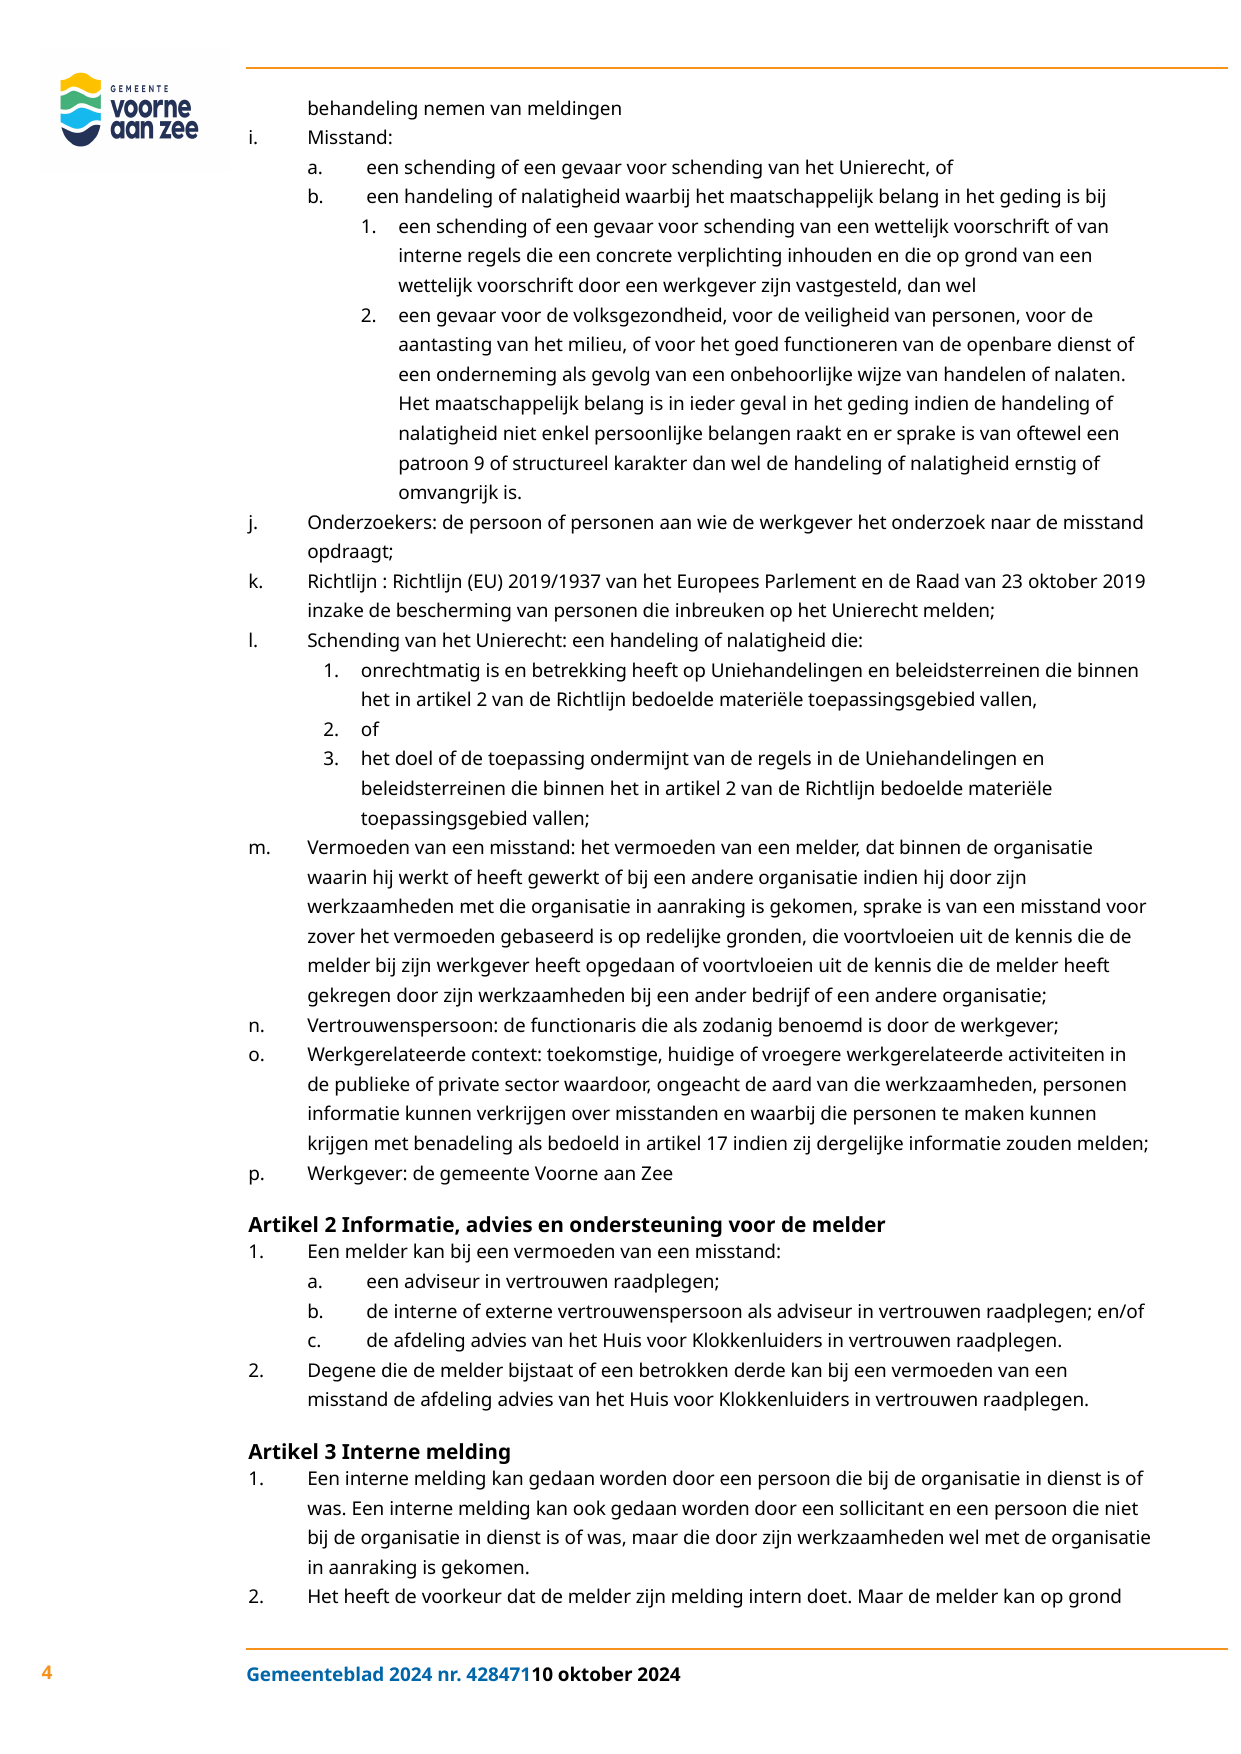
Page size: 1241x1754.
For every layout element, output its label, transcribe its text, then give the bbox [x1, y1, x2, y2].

list Een melder kan bij een vermoeden van een misstand: [248, 1239, 1152, 1264]
list de afdeling advies van het Huis voor Klokkenluiders in vertrouwen raadplegen. [307, 1327, 1152, 1353]
list Het heeft de voorkeur dat de melder zijn melding intern doet. Maar de melder kan op grond [248, 1584, 1152, 1609]
list behandeling nemen van meldingen [248, 95, 1152, 121]
list een adviseur in vertrouwen raadplegen; [307, 1268, 1152, 1294]
text Artikel 3 Interne melding [248, 1437, 1152, 1465]
list onrechtmatig is en betrekking heeft op Uniehandelingen en beleidsterreinen die binnen het in artikel 2 van de Richtlijn bedoelde materiële toepassingsgebied vallen, [323, 657, 1152, 712]
text Artikel 2 Informatie, advies en ondersteuning voor de melder [248, 1210, 1152, 1239]
list een schending of een gevaar voor schending van een wettelijk voorschrift of van interne regels die een concrete verplichting inhouden en die op grond van een wettelijk voorschrift door een werkgever zijn vastgesteld, dan wel [361, 213, 1152, 298]
list Een interne melding kan gedaan worden door een persoon die bij de organisatie in dienst is of was. Een interne melding kan ook gedaan worden door een sollicitant en een persoon die niet bij de organisatie in dienst is of was, maar die door zijn werkzaamheden wel met de organisatie in aanraking is gekomen. [248, 1465, 1152, 1580]
list Onderzoekers: de persoon of personen aan wie de werkgever het onderzoek naar de misstand opdraagt; [248, 509, 1152, 564]
list een gevaar voor de volksgezondheid, voor de veiligheid van personen, voor de aantasting van het milieu, of voor het goed functioneren van de openbare dienst of een onderneming als gevolg van een onbehoorlijke wijze van handelen of nalaten. Het maatschappelijk belang is in ieder geval in het geding indien de handeling of nalatigheid niet enkel persoonlijke belangen raakt en er sprake is van oftewel een patroon 9 of structureel karakter dan wel de handeling of nalatigheid ernstig of omvangrijk is. [361, 302, 1152, 505]
list Misstand: [248, 124, 1152, 150]
list Werkgever: de gemeente Voorne aan Zee [248, 1160, 1152, 1186]
list Vermoeden van een misstand: het vermoeden van een melder, dat binnen de organisatie waarin hij werkt of heeft gewerkt of bij een andere organisatie indien hij door zijn werkzaamheden met die organisatie in aanraking is gekomen, sprake is van een misstand voor zover het vermoeden gebaseerd is op redelijke gronden, die voortvloeien uit de kennis die de melder bij zijn werkgever heeft opgedaan of voortvloeien uit de kennis die de melder heeft gekregen door zijn werkzaamheden bij een ander bedrijf of een andere organisatie; [248, 834, 1152, 1008]
list of [323, 716, 1152, 742]
list Richtlijn : Richtlijn (EU) 2019/1937 van het Europees Parlement en de Raad van 23 oktober 2019 inzake de bescherming van personen die inbreuken op het Unierecht melden; [248, 568, 1152, 623]
list Schending van het Unierecht: een handeling of nalatigheid die: [248, 627, 1152, 653]
list Degene die de melder bijstaat of een betrokken derde kan bij een vermoeden van een misstand de afdeling advies van het Huis voor Klokkenluiders in vertrouwen raadplegen. [248, 1357, 1152, 1412]
list een schending of een gevaar voor schending van het Unierecht, of [307, 154, 1152, 180]
list Werkgerelateerde context: toekomstige, huidige of vroegere werkgerelateerde activiteiten in de publieke of private sector waardoor, ongeacht de aard van die werkzaamheden, personen informatie kunnen verkrijgen over misstanden en waarbij die personen te maken kunnen krijgen met benadeling als bedoeld in artikel 17 indien zij dergelijke informatie zouden melden; [248, 1041, 1152, 1156]
list de interne of externe vertrouwenspersoon als adviseur in vertrouwen raadplegen; en/of [307, 1298, 1152, 1323]
picture [41, 47, 231, 172]
list een handeling of nalatigheid waarbij het maatschappelijk belang in het geding is bij [307, 183, 1152, 209]
list Vertrouwenspersoon: de functionaris die als zodanig benoemd is door de werkgever; [248, 1012, 1152, 1038]
list het doel of de toepassing ondermijnt van de regels in de Uniehandelingen en beleidsterreinen die binnen het in artikel 2 van de Richtlijn bedoelde materiële toepassingsgebied vallen; [323, 746, 1152, 831]
